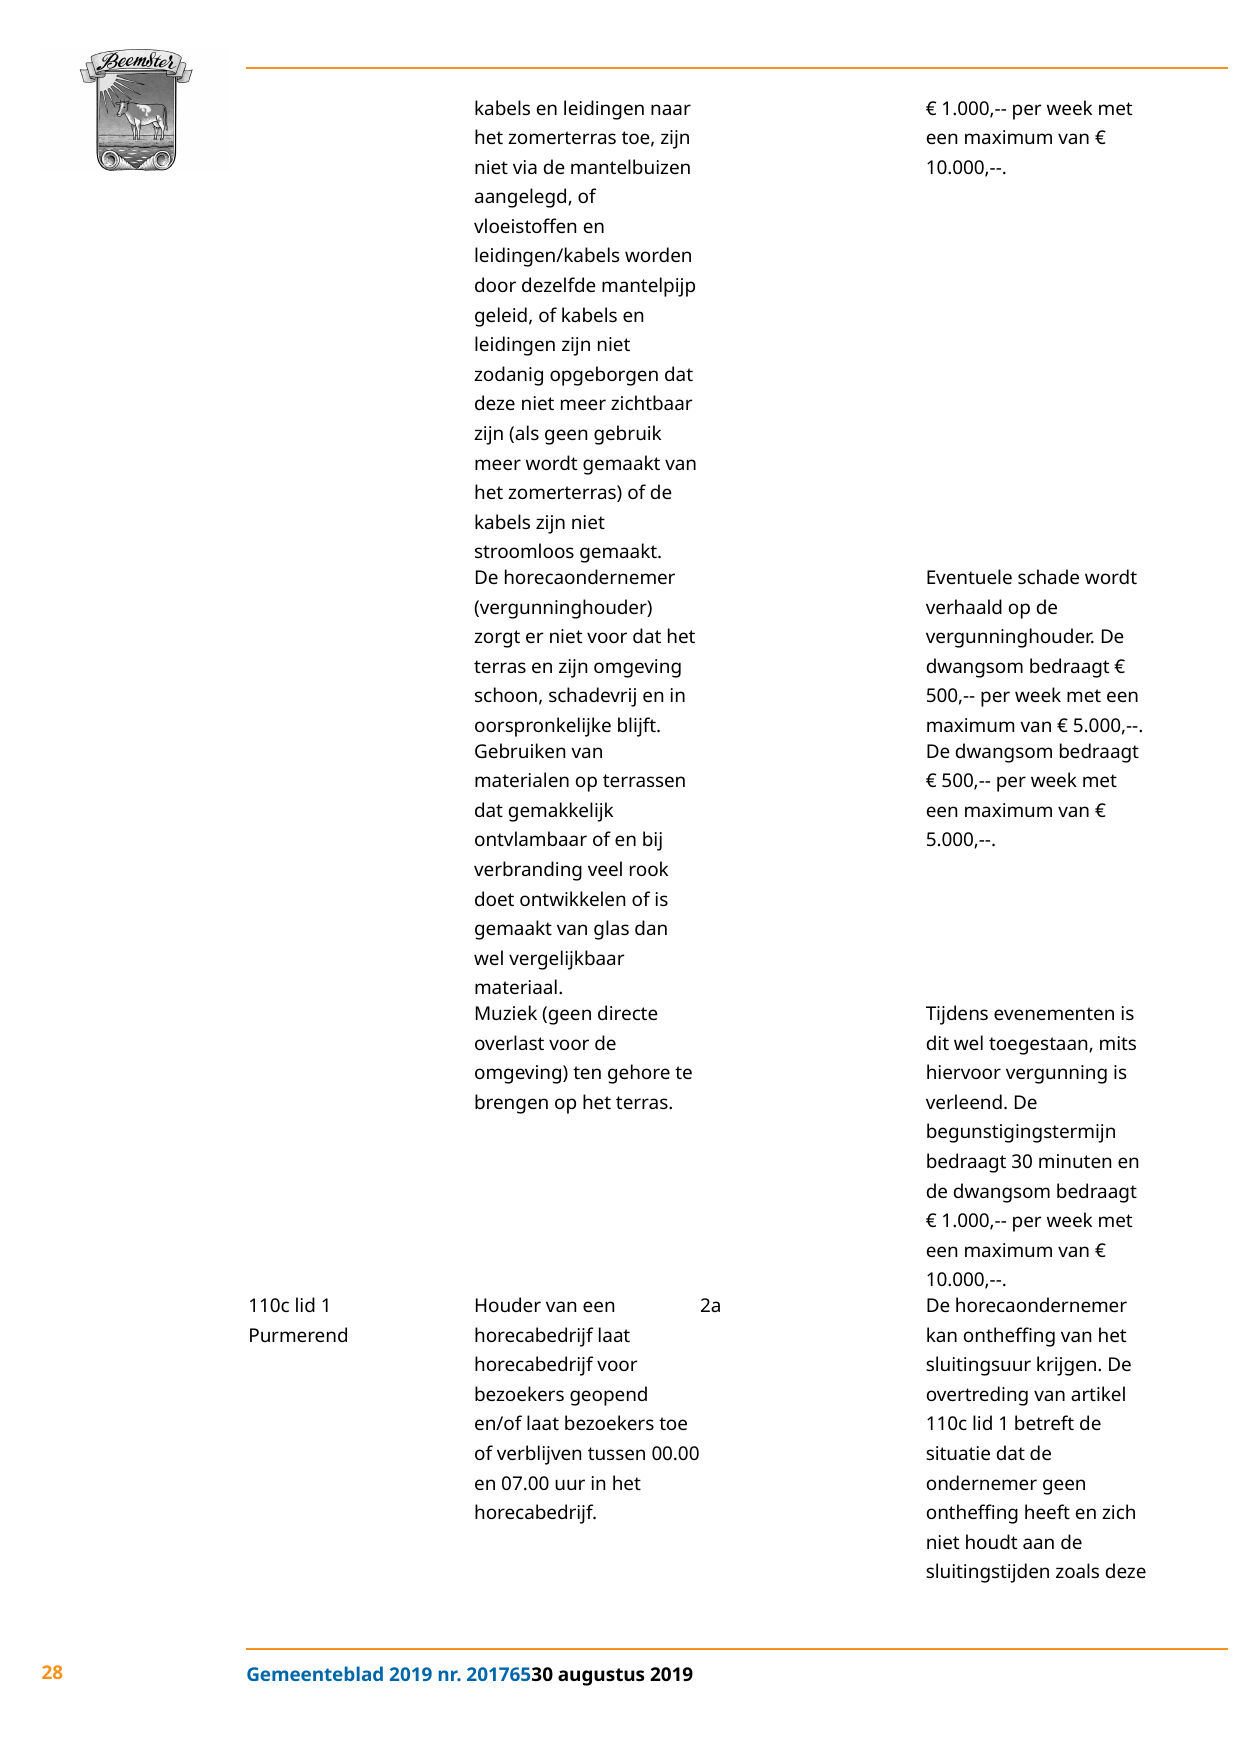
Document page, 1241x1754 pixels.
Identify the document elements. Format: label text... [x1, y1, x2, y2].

table_cell [248, 738, 474, 1000]
table_cell Muziek (geen directe overlast voor de omgeving) ten gehore te brengen op het terras. [474, 1000, 700, 1292]
table_cell [700, 1000, 926, 1292]
table_cell 2a [700, 1292, 926, 1584]
table_cell [248, 95, 474, 564]
table_cell kabels en leidingen naar het zomerterras toe, zijn niet via de mantelbuizen aangelegd, of vloeistoffen en leidingen/kabels worden door dezelfde mantelpijp geleid, of kabels en leidingen zijn niet zodanig opgeborgen dat deze niet meer zichtbaar zijn (als geen gebruik meer wordt gemaakt van het zomerterras) of de kabels zijn niet stroomloos gemaakt. [474, 95, 700, 564]
table_cell [700, 95, 926, 564]
table_cell Eventuele schade wordt verhaald op de vergunninghouder. De dwangsom bedraagt € 500,-- per week met een maximum van € 5.000,--. [926, 564, 1152, 738]
table_cell Tijdens evenementen is dit wel toegestaan, mits hiervoor vergunning is verleend. De begunstigingstermijn bedraagt 30 minuten en de dwangsom bedraagt € 1.000,-- per week met een maximum van € 10.000,--. [926, 1000, 1152, 1292]
table_cell De dwangsom bedraagt € 500,-- per week met een maximum van € 5.000,--. [926, 738, 1152, 1000]
table_cell [700, 564, 926, 738]
table_cell 110c lid 1 Purmerend [248, 1292, 474, 1584]
table_cell [248, 1000, 474, 1292]
table_cell Gebruiken van materialen op terrassen dat gemakkelijk ontvlambaar of en bij verbranding veel rook doet ontwikkelen of is gemaakt van glas dan wel vergelijkbaar materiaal. [474, 738, 700, 1000]
table_cell [248, 564, 474, 738]
table_cell € 1.000,-- per week met een maximum van € 10.000,--. [926, 95, 1152, 564]
table_cell De horecaondernemer kan ontheffing van het sluitingsuur krijgen. De overtreding van artikel 110c lid 1 betreft de situatie dat de ondernemer geen ontheffing heeft en zich niet houdt aan de sluitingstijden zoals deze [926, 1292, 1152, 1584]
picture [41, 47, 231, 172]
table_cell Houder van een horecabedrijf laat horecabedrijf voor bezoekers geopend en/of laat bezoekers toe of verblijven tussen 00.00 en 07.00 uur in het horecabedrijf. [474, 1292, 700, 1584]
table_cell [700, 738, 926, 1000]
table_cell De horecaondernemer (vergunninghouder) zorgt er niet voor dat het terras en zijn omgeving schoon, schadevrij en in oorspronkelijke blijft. [474, 564, 700, 738]
